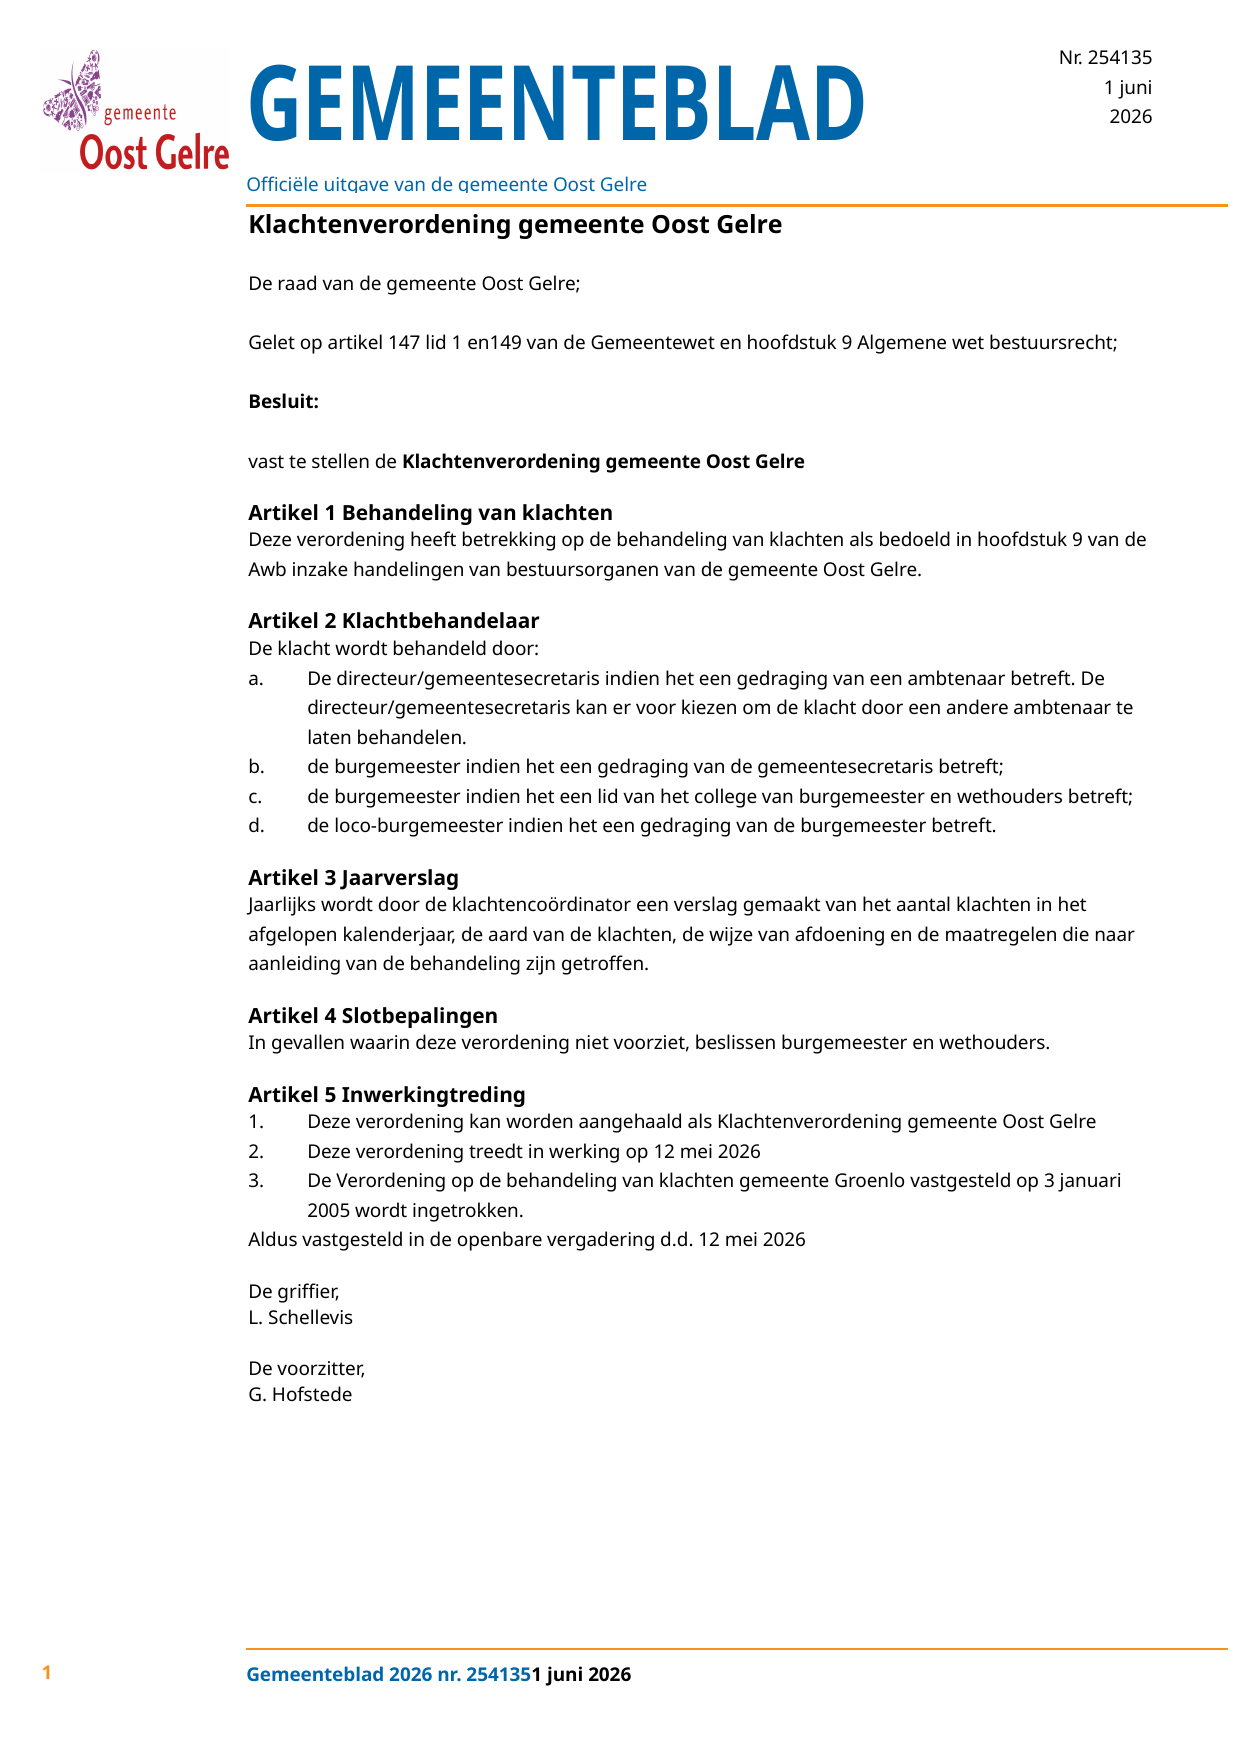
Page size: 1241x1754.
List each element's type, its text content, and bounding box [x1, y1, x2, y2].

text Deze verordening heeft betrekking op de behandeling van klachten als bedoeld in hoofdstuk 9 van de Awb inzake handelingen van bestuursorganen van de gemeente Oost Gelre. [248, 527, 1152, 582]
list de burgemeester indien het een lid van het college van burgemeester en wethouders betreft; [248, 783, 1152, 809]
text G. Hofstede [248, 1381, 1152, 1407]
text vast te stellen de Klachtenverordening gemeente Oost Gelre [248, 448, 1152, 473]
text De griffier, [248, 1278, 1152, 1304]
text Gelet op artikel 147 lid 1 en149 van de Gemeentewet en hoofdstuk 9 Algemene wet bestuursrecht; [248, 329, 1152, 355]
text In gevallen waarin deze verordening niet voorziet, beslissen burgemeester en wethouders. [248, 1029, 1152, 1055]
text Klachtenverordening gemeente Oost Gelre [248, 207, 1152, 241]
picture [41, 47, 231, 172]
text L. Schellevis [248, 1304, 1152, 1329]
text Artikel 3 Jaarverslag [248, 863, 1152, 891]
text Artikel 1 Behandeling van klachten [248, 498, 1152, 527]
text Artikel 4 Slotbepalingen [248, 1001, 1152, 1029]
text Artikel 2 Klachtbehandelaar [248, 607, 1152, 635]
text Jaarlijks wordt door de klachtencoördinator een verslag gemaakt van het aantal klachten in het afgelopen kalenderjaar, de aard van de klachten, de wijze van afdoening en de maatregelen die naar aanleiding van de behandeling zijn getroffen. [248, 891, 1152, 976]
text De klacht wordt behandeld door: [248, 635, 1152, 661]
text Besluit: [248, 389, 1152, 414]
text De voorzitter, [248, 1355, 1152, 1381]
list De directeur/gemeentesecretaris indien het een gedraging van een ambtenaar betreft. De directeur/gemeentesecretaris kan er voor kiezen om de klacht door een andere ambtenaar te laten behandelen. [248, 665, 1152, 749]
list de loco-burgemeester indien het een gedraging van de burgemeester betreft. [248, 813, 1152, 838]
list Deze verordening treedt in werking op 12 mei 2026 [248, 1138, 1152, 1164]
text Aldus vastgesteld in de openbare vergadering d.d. 12 mei 2026 [248, 1227, 1152, 1252]
list De Verordening op de behandeling van klachten gemeente Groenlo vastgesteld op 3 januari 2005 wordt ingetrokken. [248, 1167, 1152, 1223]
list de burgemeester indien het een gedraging van de gemeentesecretaris betreft; [248, 753, 1152, 779]
list Deze verordening kan worden aangehaald als Klachtenverordening gemeente Oost Gelre [248, 1108, 1152, 1134]
text De raad van de gemeente Oost Gelre; [248, 270, 1152, 296]
text Artikel 5 Inwerkingtreding [248, 1080, 1152, 1108]
